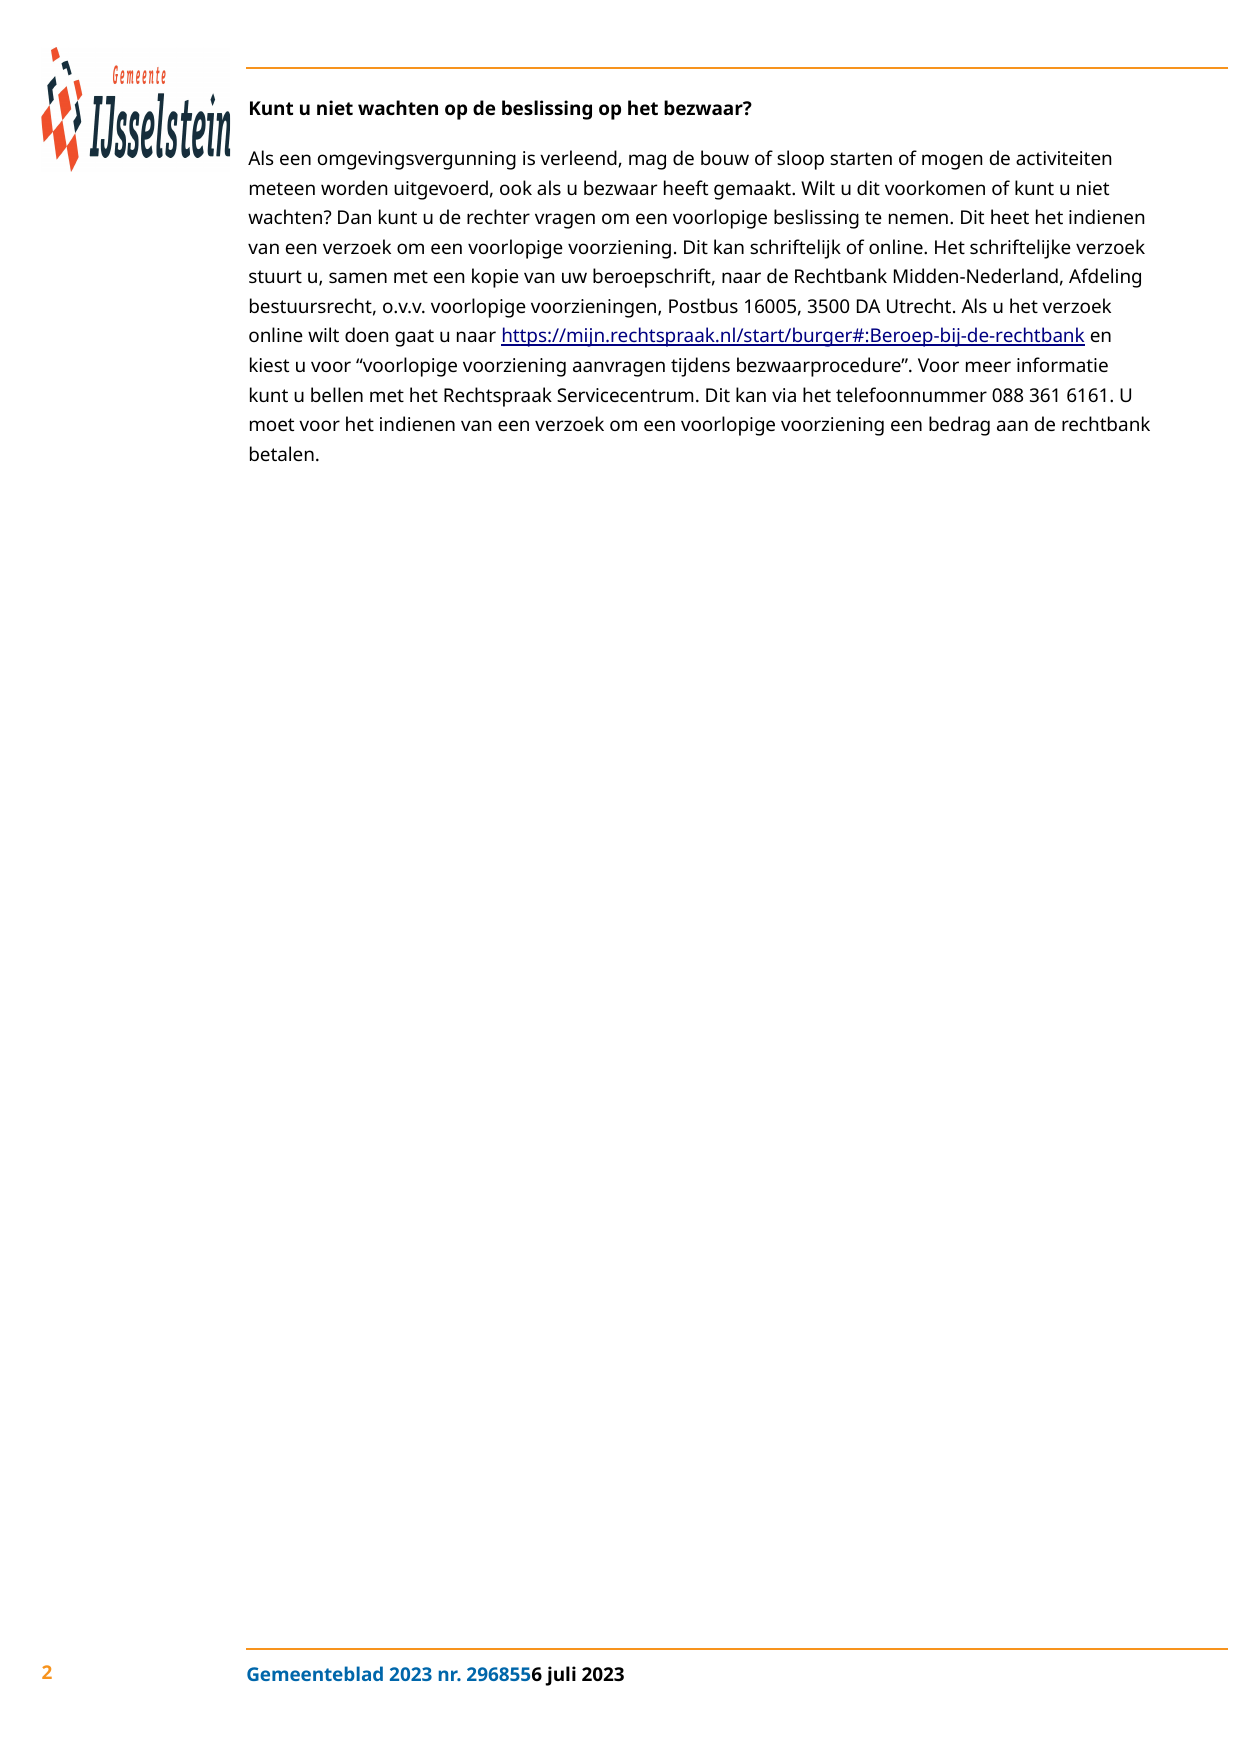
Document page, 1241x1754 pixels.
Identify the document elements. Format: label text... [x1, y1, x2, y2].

text Als een omgevingsvergunning is verleend, mag de bouw of sloop starten of mogen de activiteiten meteen worden uitgevoerd, ook als u bezwaar heeft gemaakt. Wilt u dit voorkomen of kunt u niet wachten? Dan kunt u de rechter vragen om een voorlopige beslissing te nemen. Dit heet het indienen van een verzoek om een voorlopige voorziening. Dit kan schriftelijk of online. Het schriftelijke verzoek stuurt u, samen met een kopie van uw beroepschrift, naar de Rechtbank Midden-Nederland, Afdeling bestuursrecht, o.v.v. voorlopige voorzieningen, Postbus 16005, 3500 DA Utrecht. Als u het verzoek online wilt doen gaat u naar https://mijn.rechtspraak.nl/start/burger#:Beroep-bij-de-rechtbank en kiest u voor “voorlopige voorziening aanvragen tijdens bezwaarprocedure”. Voor meer informatie kunt u bellen met het Rechtspraak Servicecentrum. Dit kan via het telefoonnummer 088 361 6161. U moet voor het indienen van een verzoek om een voorlopige voorziening een bedrag aan de rechtbank betalen. [248, 145, 1152, 467]
text Kunt u niet wachten op de beslissing op het bezwaar? [248, 95, 1152, 121]
picture [41, 47, 231, 172]
